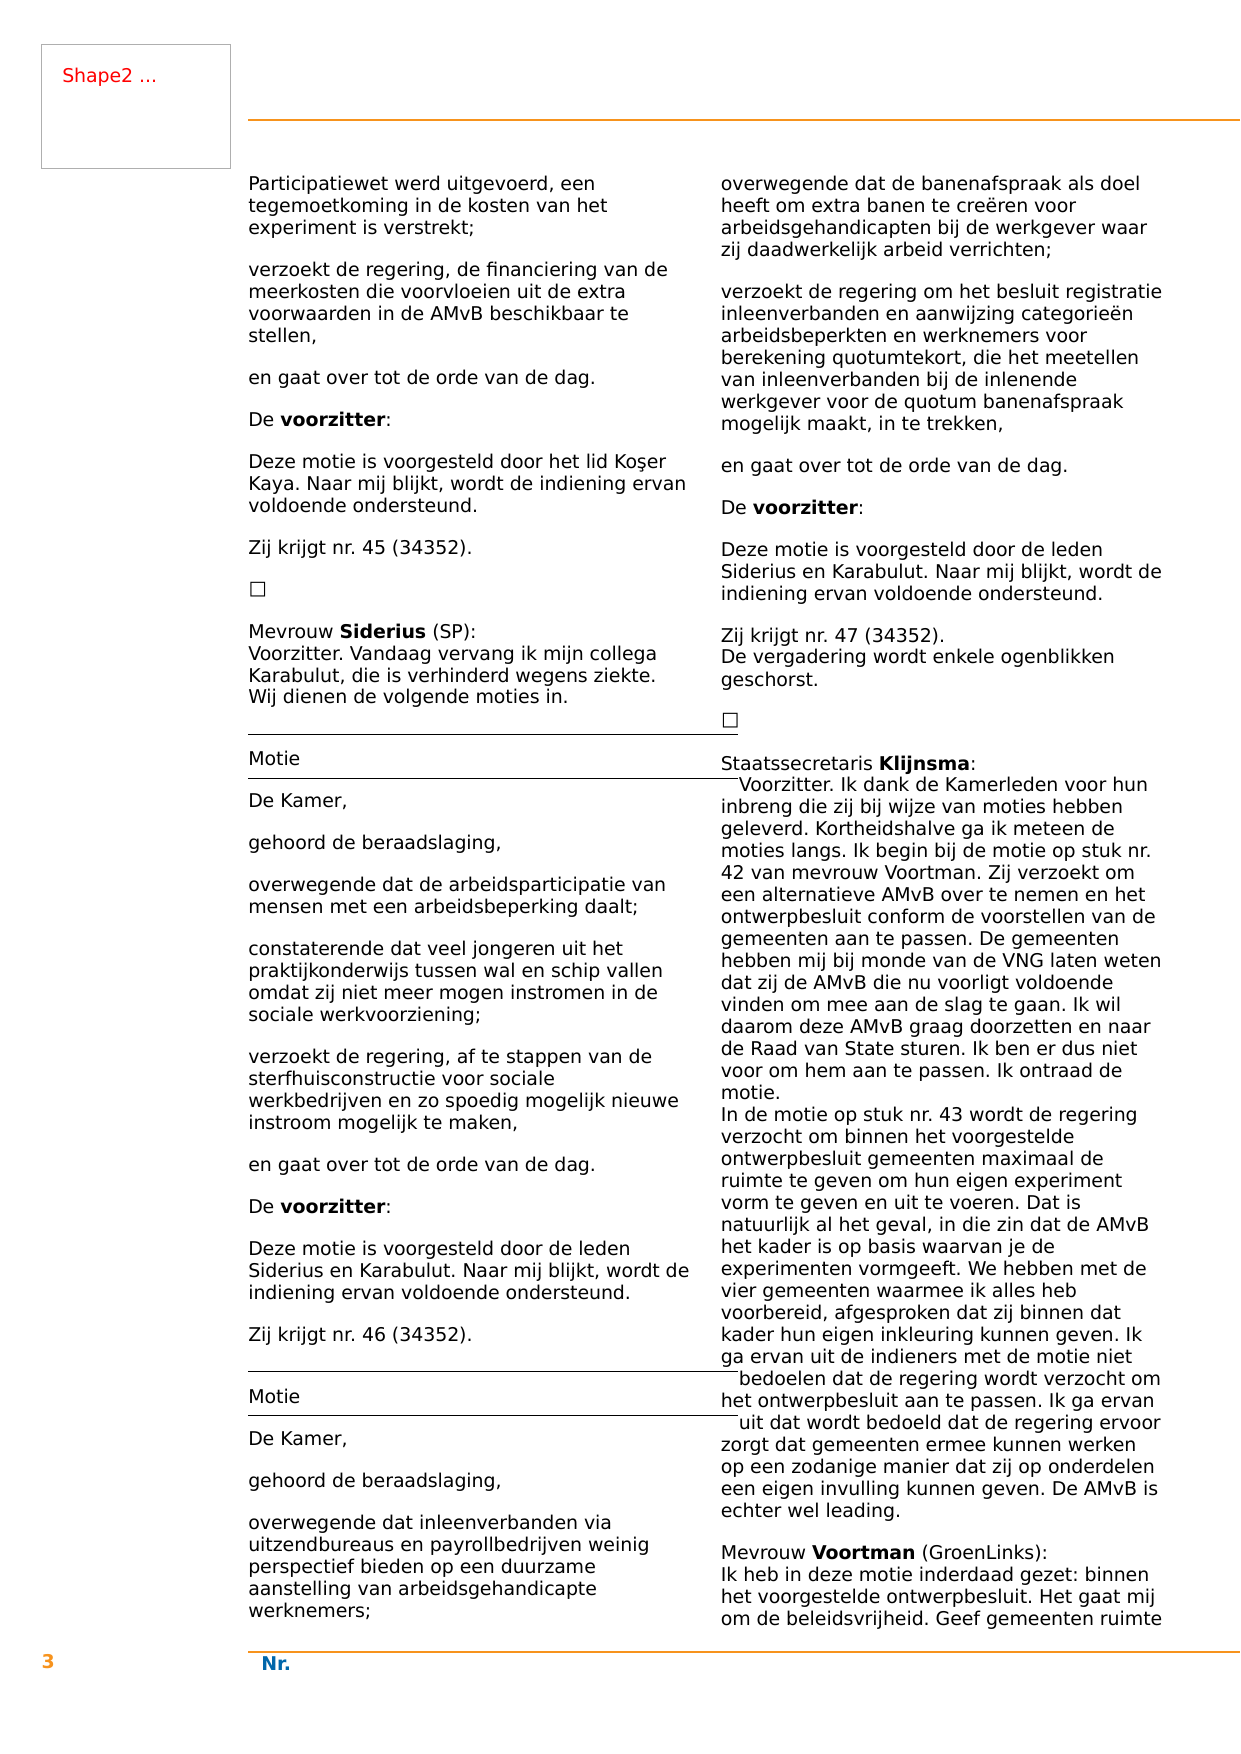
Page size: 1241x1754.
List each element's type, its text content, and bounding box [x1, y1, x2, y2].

text en gaat over tot de orde van de dag. [721, 454, 1163, 477]
text Mevrouw Voortman (GroenLinks): [721, 1542, 1163, 1564]
text verzoekt de regering om het besluit registratie inleenverbanden en aanwijzing categorieën arbeidsbeperkten en werknemers voor berekening quotumtekort, die het meetellen van inleenverbanden bij de inlenende werkgever voor de quotum banenafspraak mogelijk maakt, in te trekken, [721, 281, 1163, 434]
text Motie [248, 1386, 691, 1408]
text De Kamer, [248, 790, 691, 812]
text Deze motie is voorgesteld door de leden Siderius en Karabulut. Naar mij blijkt, wordt de indiening ervan voldoende ondersteund. [248, 1238, 691, 1304]
text Deze motie is voorgesteld door de leden Siderius en Karabulut. Naar mij blijkt, wordt de indiening ervan voldoende ondersteund. [721, 538, 1163, 604]
text en gaat over tot de orde van de dag. [248, 367, 691, 389]
text verzoekt de regering, de financiering van de meerkosten die voorvloeien uit de extra voorwaarden in de AMvB beschikbaar te stellen, [248, 259, 691, 347]
text De voorzitter: [248, 409, 691, 431]
text De Kamer, [248, 1428, 691, 1450]
text gehoord de beraadslaging, [248, 1470, 691, 1492]
text Staatssecretaris Klijnsma: [721, 752, 1163, 774]
text ⬜ [248, 578, 691, 601]
text constaterende dat veel jongeren uit het praktijkonderwijs tussen wal en schip vallen omdat zij niet meer mogen instromen in de sociale werkvoorziening; [248, 938, 691, 1026]
text Zij krijgt nr. 47 (34352). [721, 624, 1163, 646]
text In de motie op stuk nr. 43 wordt de regering verzocht om binnen het voorgestelde ontwerpbesluit gemeenten maximaal de ruimte te geven om hun eigen experiment vorm te geven en uit te voeren. Dat is natuurlijk al het geval, in die zin dat de AMvB het kader is op basis waarvan je de experimenten vormgeeft. We hebben met de vier gemeenten waarmee ik alles heb voorbereid, afgesproken dat zij binnen dat kader hun eigen inkleuring kunnen geven. Ik ga ervan uit de indieners met de motie niet bedoelen dat de regering wordt verzocht om het ontwerpbesluit aan te passen. Ik ga ervan uit dat wordt bedoeld dat de regering ervoor zorgt dat gemeenten ermee kunnen werken op een zodanige manier dat zij op onderdelen een eigen invulling kunnen geven. De AMvB is echter wel leading. [721, 1104, 1163, 1522]
text Mevrouw Siderius (SP): [248, 621, 691, 642]
text overwegende dat de arbeidsparticipatie van mensen met een arbeidsbeperking daalt; [248, 874, 691, 918]
text Zij krijgt nr. 45 (34352). [248, 537, 691, 558]
text en gaat over tot de orde van de dag. [248, 1154, 691, 1176]
text Voorzitter. Vandaag vervang ik mijn collega Karabulut, die is verhinderd wegens ziekte. Wij dienen de volgende moties in. [248, 642, 691, 708]
text verzoekt de regering, af te stappen van de sterfhuisconstructie voor sociale werkbedrijven en zo spoedig mogelijk nieuwe instroom mogelijk te maken, [248, 1046, 691, 1134]
text Ik heb in deze motie inderdaad gezet: binnen het voorgestelde ontwerpbesluit. Het gaat mij om de beleidsvrijheid. Geef gemeenten ruimte [721, 1564, 1163, 1629]
text gehoord de beraadslaging, [248, 832, 691, 854]
text Voorzitter. Ik dank de Kamerleden voor hun inbreng die zij bij wijze van moties hebben geleverd. Kortheidshalve ga ik meteen de moties langs. Ik begin bij de motie op stuk nr. 42 van mevrouw Voortman. Zij verzoekt om een alternatieve AMvB over te nemen en het ontwerpbesluit conform de voorstellen van de gemeenten aan te passen. De gemeenten hebben mij bij monde van de VNG laten weten dat zij de AMvB die nu voorligt voldoende vinden om mee aan de slag te gaan. Ik wil daarom deze AMvB graag doorzetten en naar de Raad van State sturen. Ik ben er dus niet voor om hem aan te passen. Ik ontraad de motie. [721, 774, 1163, 1104]
text Participatiewet werd uitgevoerd, een tegemoetkoming in de kosten van het experiment is verstrekt; [248, 173, 691, 239]
text De voorzitter: [248, 1196, 691, 1218]
text Zij krijgt nr. 46 (34352). [248, 1324, 691, 1346]
text Motie [248, 748, 691, 770]
text De vergadering wordt enkele ogenblikken geschorst. [721, 646, 1163, 690]
text ⬜ [721, 710, 1163, 732]
text Deze motie is voorgesteld door het lid Koşer Kaya. Naar mij blijkt, wordt de indiening ervan voldoende ondersteund. [248, 451, 691, 517]
text overwegende dat inleenverbanden via uitzendbureaus en payrollbedrijven weinig perspectief bieden op een duurzame aanstelling van arbeidsgehandicapte werknemers; [248, 1512, 691, 1622]
text overwegende dat de banenafspraak als doel heeft om extra banen te creëren voor arbeidsgehandicapten bij de werkgever waar zij daadwerkelijk arbeid verrichten; [721, 173, 1163, 261]
text De voorzitter: [721, 497, 1163, 518]
